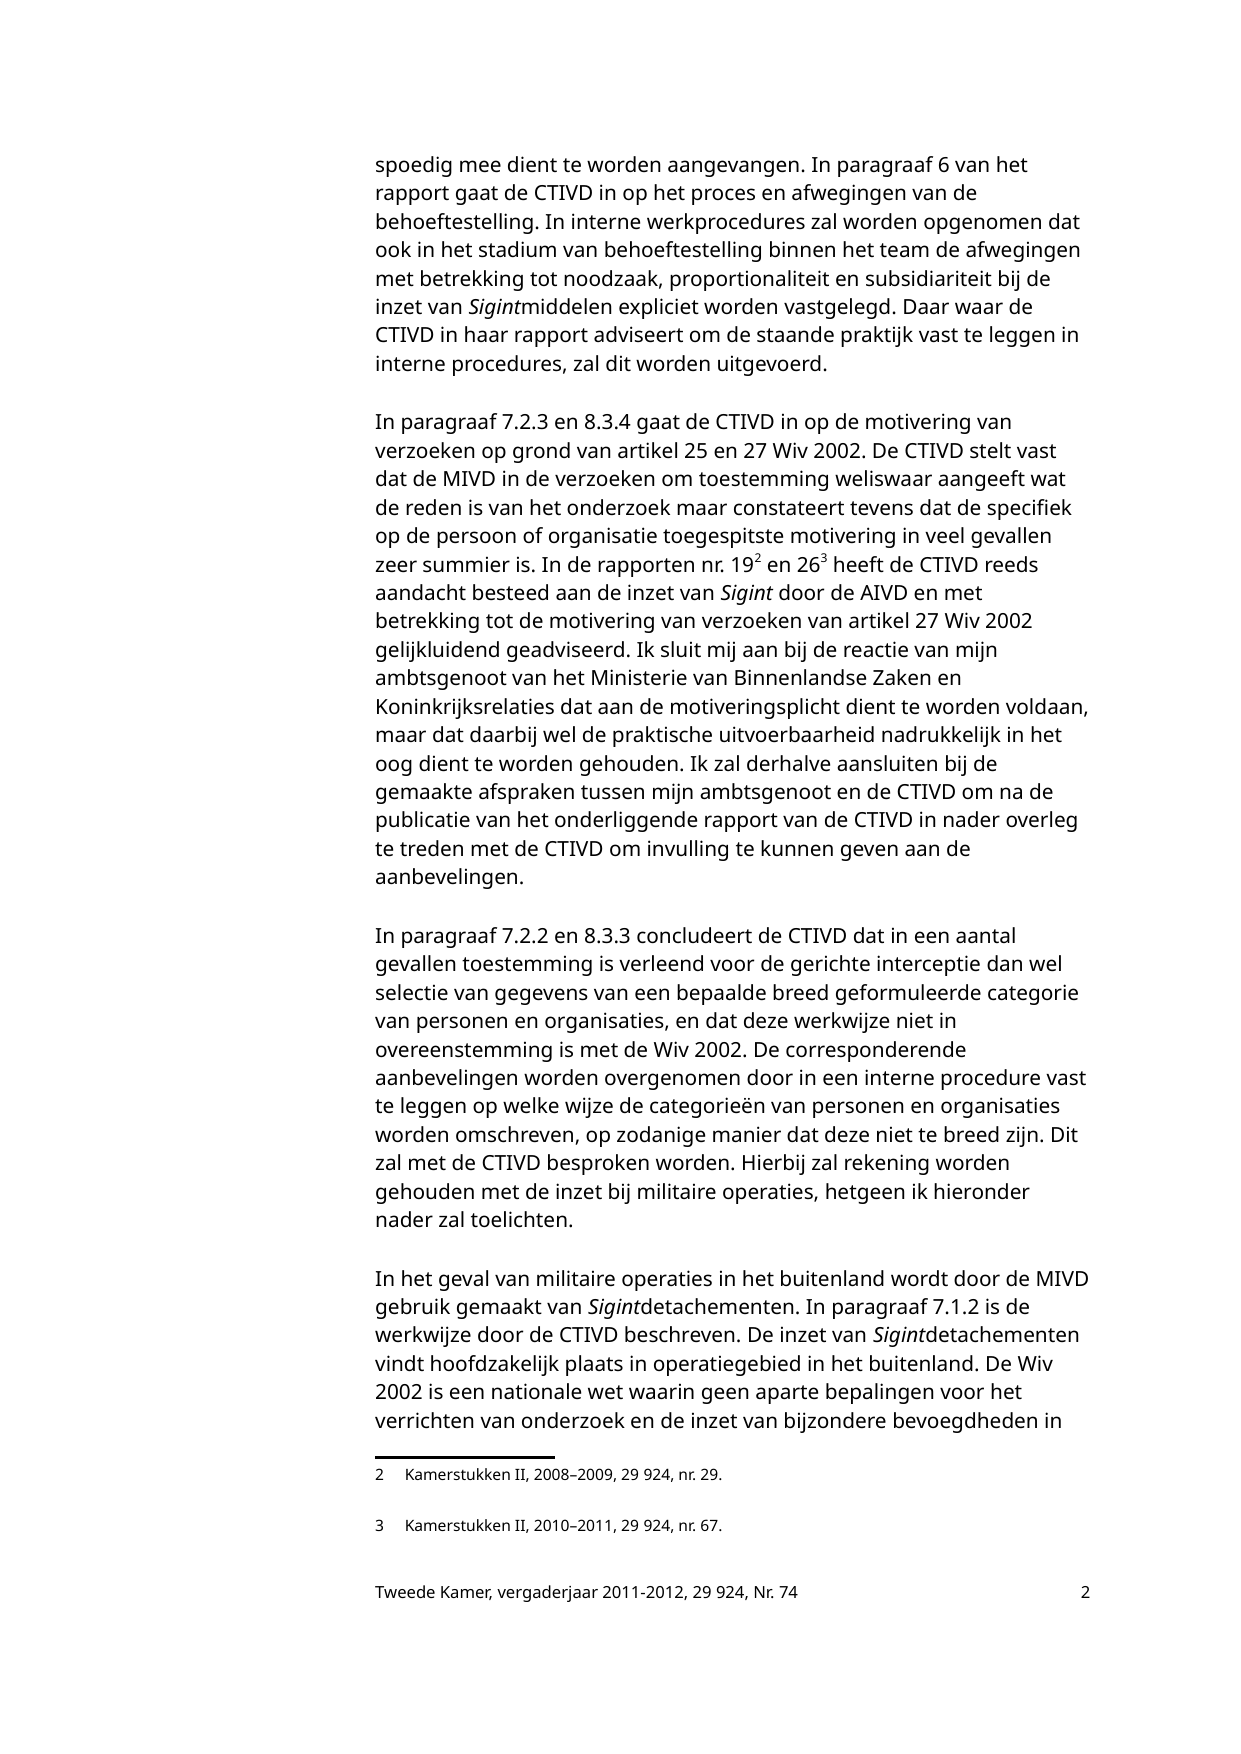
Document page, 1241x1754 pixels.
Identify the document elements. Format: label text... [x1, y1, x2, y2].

text spoedig mee dient te worden aangevangen. In paragraaf 6 van het rapport gaat de CTIVD in op het proces en afwegingen van de behoeftestelling. In interne werkprocedures zal worden opgenomen dat ook in het stadium van behoeftestelling binnen het team de afwegingen met betrekking tot noodzaak, proportionaliteit en subsidiariteit bij de inzet van Sigintmiddelen expliciet worden vastgelegd. Daar waar de CTIVD in haar rapport adviseert om de staande praktijk vast te leggen in interne procedures, zal dit worden uitgevoerd. [375, 150, 1090, 377]
text In paragraaf 7.2.2 en 8.3.3 concludeert de CTIVD dat in een aantal gevallen toestemming is verleend voor de gerichte interceptie dan wel selectie van gegevens van een bepaalde breed geformuleerde categorie van personen en organisaties, en dat deze werkwijze niet in overeenstemming is met de Wiv 2002. De corresponderende aanbevelingen worden overgenomen door in een interne procedure vast te leggen op welke wijze de categorieën van personen en organisaties worden omschreven, op zodanige manier dat deze niet te breed zijn. Dit zal met de CTIVD besproken worden. Hierbij zal rekening worden gehouden met de inzet bij militaire operaties, hetgeen ik hieronder nader zal toelichten. [375, 921, 1090, 1234]
text Kamerstukken II, 2008–2009, 29 924, nr. 29. [375, 1449, 1090, 1478]
text In het geval van militaire operaties in het buitenland wordt door de MIVD gebruik gemaakt van Sigintdetachementen. In paragraaf 7.1.2 is de werkwijze door de CTIVD beschreven. De inzet van Sigintdetachementen vindt hoofdzakelijk plaats in operatiegebied in het buitenland. De Wiv 2002 is een nationale wet waarin geen aparte bepalingen voor het verrichten van onderzoek en de inzet van bijzondere bevoegdheden in [375, 1264, 1090, 1434]
text Kamerstukken II, 2010–2011, 29 924, nr. 67. [375, 1508, 1090, 1536]
text In paragraaf 7.2.3 en 8.3.4 gaat de CTIVD in op de motivering van verzoeken op grond van artikel 25 en 27 Wiv 2002. De CTIVD stelt vast dat de MIVD in de verzoeken om toestemming weliswaar aangeeft wat de reden is van het onderzoek maar constateert tevens dat de specifiek op de persoon of organisatie toegespitste motivering in veel gevallen zeer summier is. In de rapporten nr. 19 en 26 heeft de CTIVD reeds aandacht besteed aan de inzet van Sigint door de AIVD en met betrekking tot de motivering van verzoeken van artikel 27 Wiv 2002 gelijkluidend geadviseerd. Ik sluit mij aan bij de reactie van mijn ambtsgenoot van het Ministerie van Binnenlandse Zaken en Koninkrijksrelaties dat aan de motiveringsplicht dient te worden voldaan, maar dat daarbij wel de praktische uitvoerbaarheid nadrukkelijk in het oog dient te worden gehouden. Ik zal derhalve aansluiten bij de gemaakte afspraken tussen mijn ambtsgenoot en de CTIVD om na de publicatie van het onderliggende rapport van de CTIVD in nader overleg te treden met de CTIVD om invulling te kunnen geven aan de aanbevelingen. [375, 407, 1090, 891]
